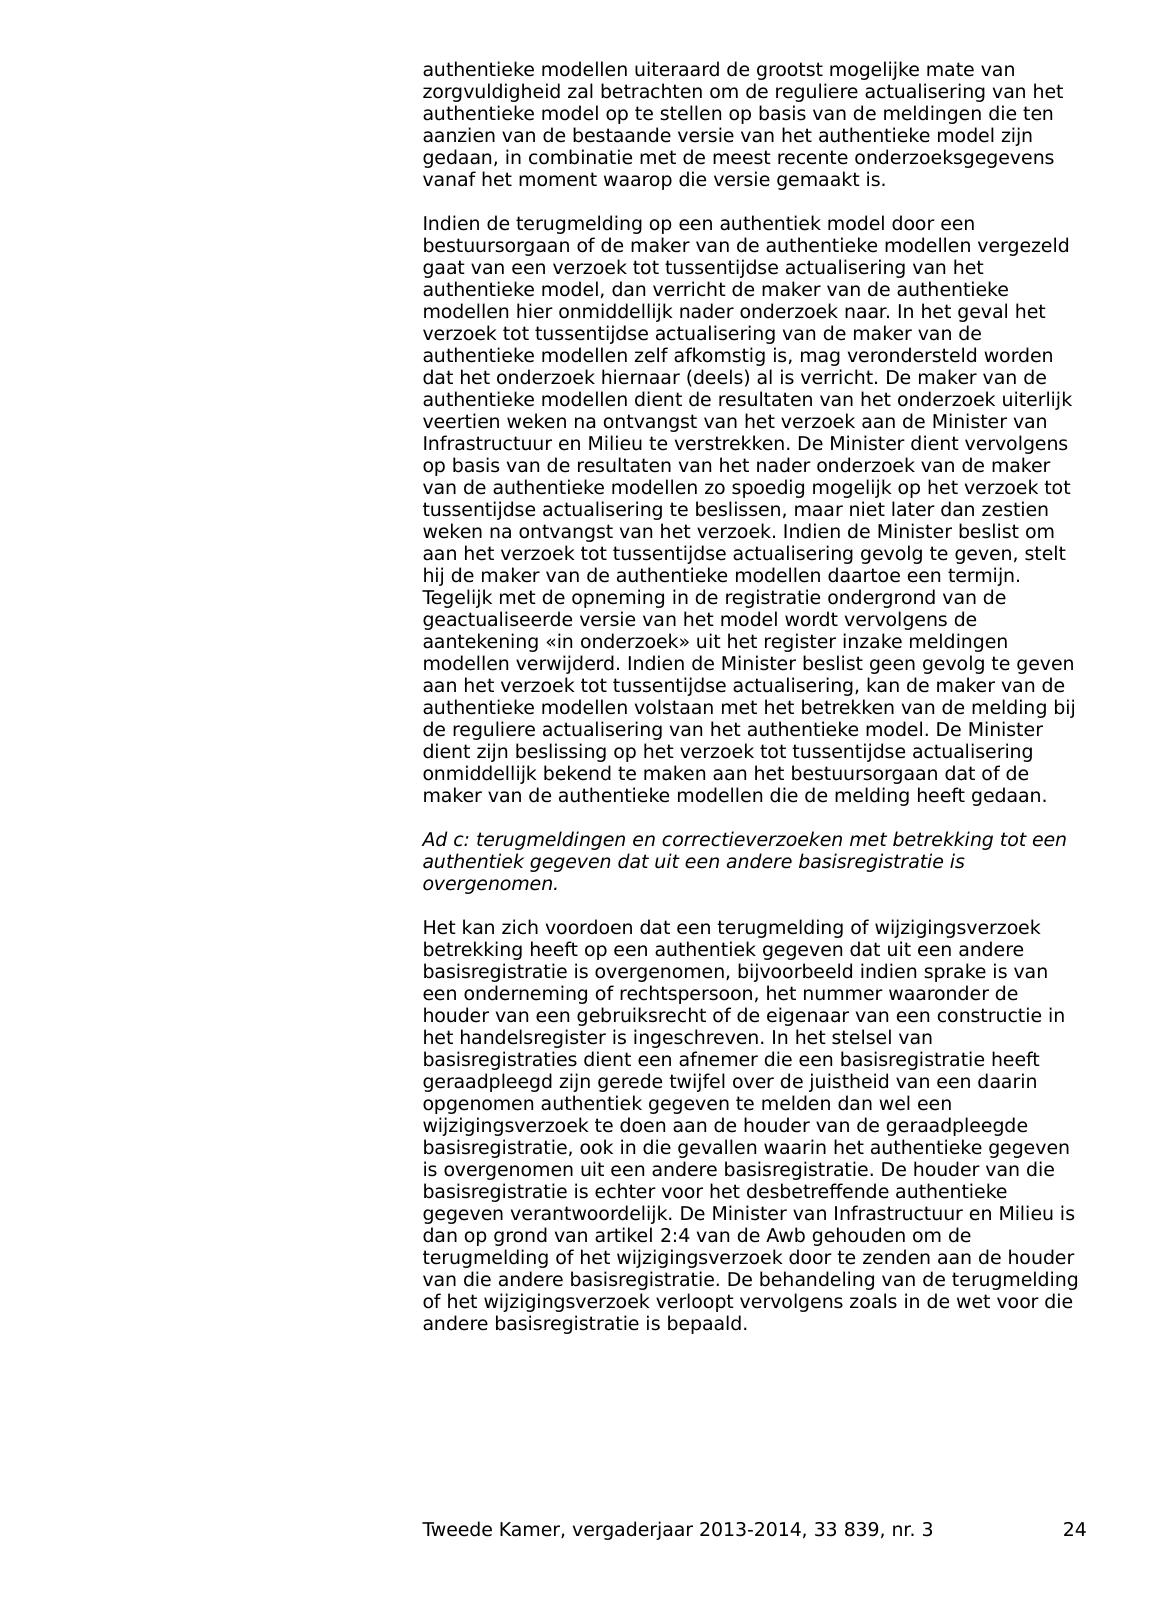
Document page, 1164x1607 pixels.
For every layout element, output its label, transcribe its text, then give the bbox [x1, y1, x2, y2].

text Het kan zich voordoen dat een terugmelding of wijzigingsverzoek betrekking heeft op een authentiek gegeven dat uit een andere basisregistratie is overgenomen, bijvoorbeeld indien sprake is van een onderneming of rechtspersoon, het nummer waaronder de houder van een gebruiksrecht of de eigenaar van een constructie in het handelsregister is ingeschreven. In het stelsel van basisregistraties dient een afnemer die een basisregistratie heeft geraadpleegd zijn gerede twijfel over de juistheid van een daarin opgenomen authentiek gegeven te melden dan wel een wijzigingsverzoek te doen aan de houder van de geraadpleegde basisregistratie, ook in die gevallen waarin het authentieke gegeven is overgenomen uit een andere basisregistratie. De houder van die basisregistratie is echter voor het desbetreffende authentieke gegeven verantwoordelijk. De Minister van Infrastructuur en Milieu is dan op grond van artikel 2:4 van de Awb gehouden om de terugmelding of het wijzigingsverzoek door te zenden aan de houder van die andere basisregistratie. De behandeling van de terugmelding of het wijzigingsverzoek verloopt vervolgens zoals in de wet voor die andere basisregistratie is bepaald. [422, 917, 1087, 1334]
text authentieke modellen uiteraard de grootst mogelijke mate van zorgvuldigheid zal betrachten om de reguliere actualisering van het authentieke model op te stellen op basis van de meldingen die ten aanzien van de bestaande versie van het authentieke model zijn gedaan, in combinatie met de meest recente onderzoeksgegevens vanaf het moment waarop die versie gemaakt is. [422, 59, 1087, 191]
text Indien de terugmelding op een authentiek model door een bestuursorgaan of de maker van de authentieke modellen vergezeld gaat van een verzoek tot tussentijdse actualisering van het authentieke model, dan verricht de maker van de authentieke modellen hier onmiddellijk nader onderzoek naar. In het geval het verzoek tot tussentijdse actualisering van de maker van de authentieke modellen zelf afkomstig is, mag verondersteld worden dat het onderzoek hiernaar (deels) al is verricht. De maker van de authentieke modellen dient de resultaten van het onderzoek uiterlijk veertien weken na ontvangst van het verzoek aan de Minister van Infrastructuur en Milieu te verstrekken. De Minister dient vervolgens op basis van de resultaten van het nader onderzoek van de maker van de authentieke modellen zo spoedig mogelijk op het verzoek tot tussentijdse actualisering te beslissen, maar niet later dan zestien weken na ontvangst van het verzoek. Indien de Minister beslist om aan het verzoek tot tussentijdse actualisering gevolg te geven, stelt hij de maker van de authentieke modellen daartoe een termijn. Tegelijk met de opneming in de registratie ondergrond van de geactualiseerde versie van het model wordt vervolgens de aantekening «in onderzoek» uit het register inzake meldingen modellen verwijderd. Indien de Minister beslist geen gevolg te geven aan het verzoek tot tussentijdse actualisering, kan de maker van de authentieke modellen volstaan met het betrekken van de melding bij de reguliere actualisering van het authentieke model. De Minister dient zijn beslissing op het verzoek tot tussentijdse actualisering onmiddellijk bekend te maken aan het bestuursorgaan dat of de maker van de authentieke modellen die de melding heeft gedaan. [422, 213, 1087, 807]
subtitle Ad c: terugmeldingen en correctieverzoeken met betrekking tot een authentiek gegeven dat uit een andere basisregistratie is overgenomen. [422, 829, 1087, 895]
